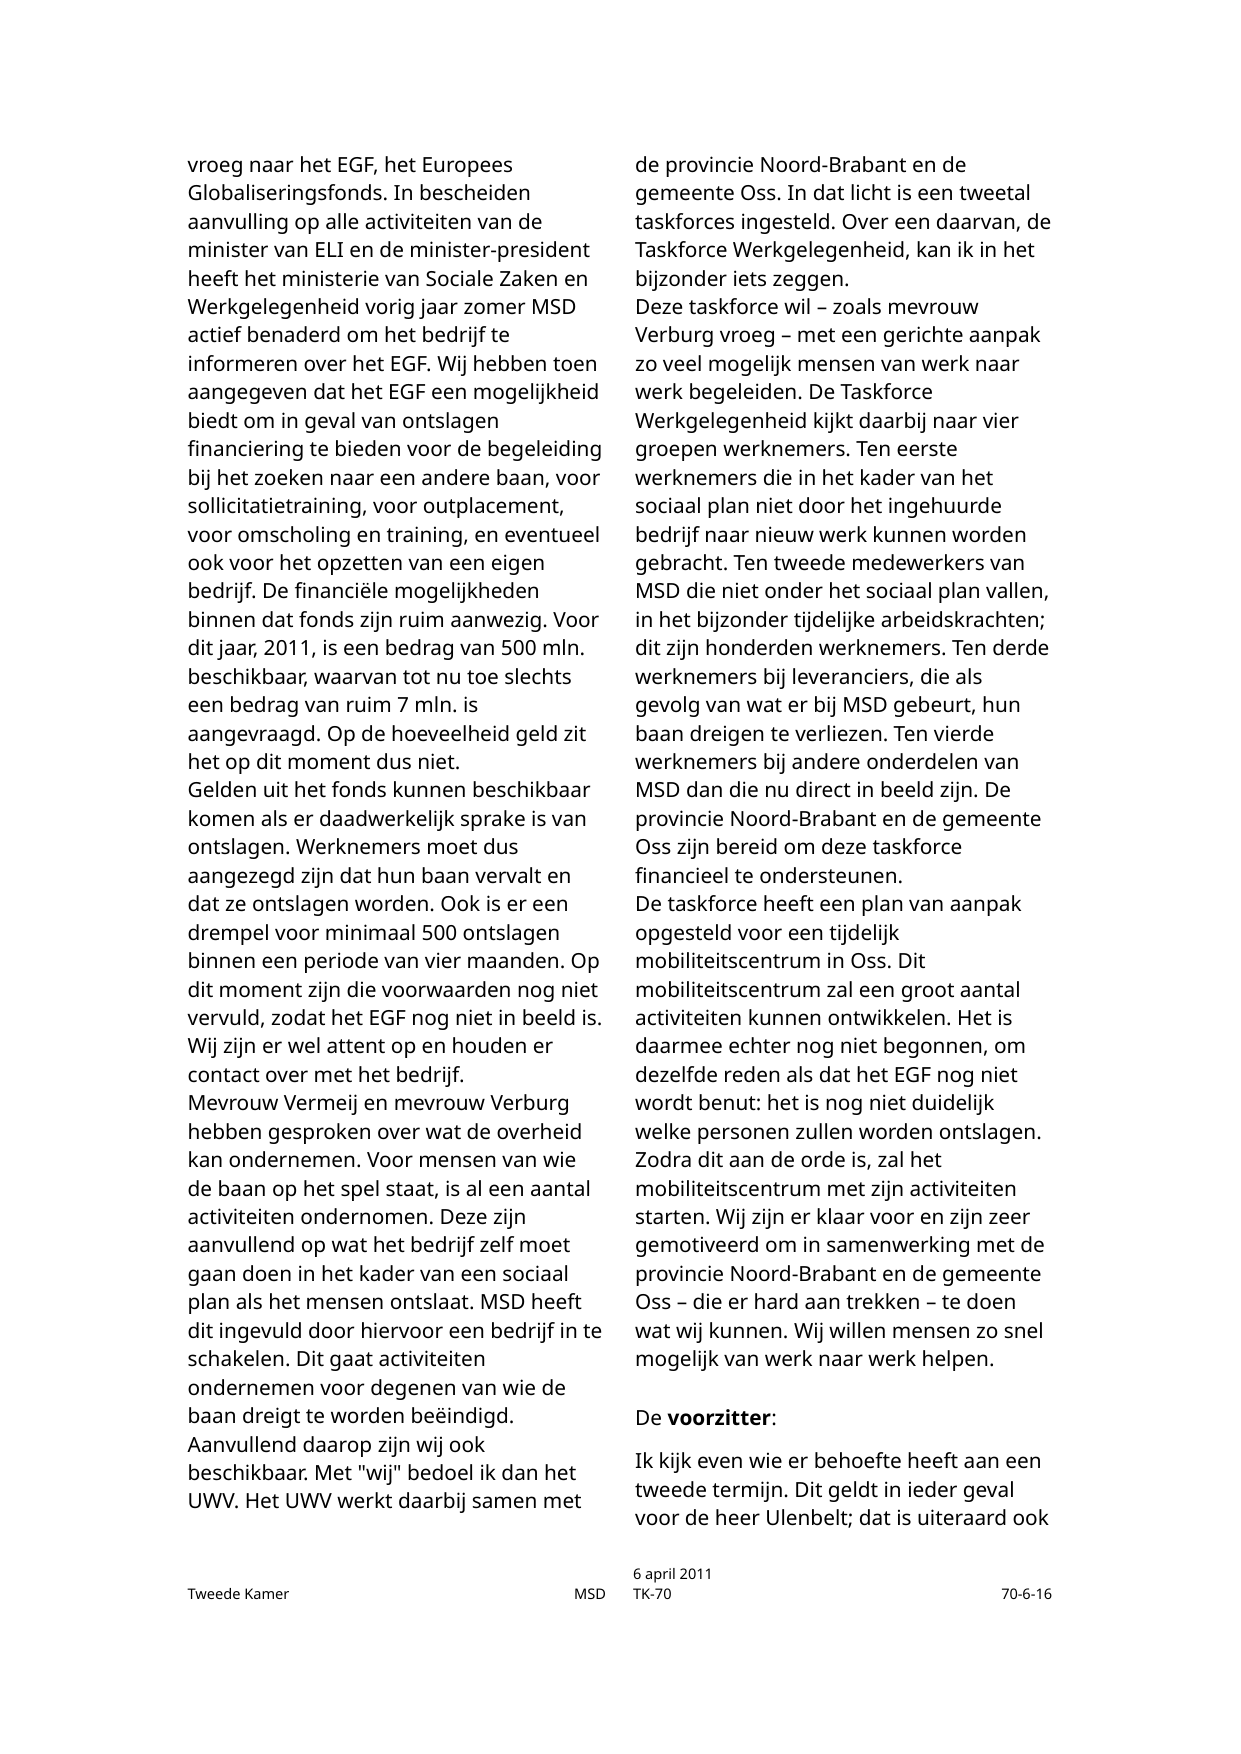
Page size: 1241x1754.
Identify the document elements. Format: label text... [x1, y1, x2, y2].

text Mevrouw Vermeij en mevrouw Verburg hebben gesproken over wat de overheid kan ondernemen. Voor mensen van wie de baan op het spel staat, is al een aantal activiteiten ondernomen. Deze zijn aanvullend op wat het bedrijf zelf moet gaan doen in het kader van een sociaal plan als het mensen ontslaat. MSD heeft dit ingevuld door hiervoor een bedrijf in te schakelen. Dit gaat activiteiten ondernemen voor degenen van wie de baan dreigt te worden beëindigd. Aanvullend daarop zijn wij ook beschikbaar. Met "wij" bedoel ik dan het UWV. Het UWV werkt daarbij samen met [187, 1088, 605, 1515]
text De voorzitter: [635, 1403, 1053, 1431]
text Ik kijk even wie er behoefte heeft aan een tweede termijn. Dit geldt in ieder geval voor de heer Ulenbelt; dat is uiteraard ook [635, 1446, 1053, 1532]
text vroeg naar het EGF, het Europees Globaliseringsfonds. In bescheiden aanvulling op alle activiteiten van de minister van ELI en de minister-president heeft het ministerie van Sociale Zaken en Werkgelegenheid vorig jaar zomer MSD actief benaderd om het bedrijf te informeren over het EGF. Wij hebben toen aangegeven dat het EGF een mogelijkheid biedt om in geval van ontslagen financiering te bieden voor de begeleiding bij het zoeken naar een andere baan, voor sollicitatietraining, voor outplacement, voor omscholing en training, en eventueel ook voor het opzetten van een eigen bedrijf. De financiële mogelijkheden binnen dat fonds zijn ruim aanwezig. Voor dit jaar, 2011, is een bedrag van 500 mln. beschikbaar, waarvan tot nu toe slechts een bedrag van ruim 7 mln. is aangevraagd. Op de hoeveelheid geld zit het op dit moment dus niet. [187, 150, 605, 776]
text de provincie Noord-Brabant en de gemeente Oss. In dat licht is een tweetal taskforces ingesteld. Over een daarvan, de Taskforce Werkgelegenheid, kan ik in het bijzonder iets zeggen. [635, 150, 1053, 292]
text De taskforce heeft een plan van aanpak opgesteld voor een tijdelijk mobiliteitscentrum in Oss. Dit mobiliteitscentrum zal een groot aantal activiteiten kunnen ontwikkelen. Het is daarmee echter nog niet begonnen, om dezelfde reden als dat het EGF nog niet wordt benut: het is nog niet duidelijk welke personen zullen worden ontslagen. Zodra dit aan de orde is, zal het mobiliteitscentrum met zijn activiteiten starten. Wij zijn er klaar voor en zijn zeer gemotiveerd om in samenwerking met de provincie Noord-Brabant en de gemeente Oss – die er hard aan trekken – te doen wat wij kunnen. Wij willen mensen zo snel mogelijk van werk naar werk helpen. [635, 889, 1053, 1373]
text Deze taskforce wil – zoals mevrouw Verburg vroeg – met een gerichte aanpak zo veel mogelijk mensen van werk naar werk begeleiden. De Taskforce Werkgelegenheid kijkt daarbij naar vier groepen werknemers. Ten eerste werknemers die in het kader van het sociaal plan niet door het ingehuurde bedrijf naar nieuw werk kunnen worden gebracht. Ten tweede medewerkers van MSD die niet onder het sociaal plan vallen, in het bijzonder tijdelijke arbeidskrachten; dit zijn honderden werknemers. Ten derde werknemers bij leveranciers, die als gevolg van wat er bij MSD gebeurt, hun baan dreigen te verliezen. Ten vierde werknemers bij andere onderdelen van MSD dan die nu direct in beeld zijn. De provincie Noord-Brabant en de gemeente Oss zijn bereid om deze taskforce financieel te ondersteunen. [635, 292, 1053, 889]
text Gelden uit het fonds kunnen beschikbaar komen als er daadwerkelijk sprake is van ontslagen. Werknemers moet dus aangezegd zijn dat hun baan vervalt en dat ze ontslagen worden. Ook is er een drempel voor minimaal 500 ontslagen binnen een periode van vier maanden. Op dit moment zijn die voorwaarden nog niet vervuld, zodat het EGF nog niet in beeld is. Wij zijn er wel attent op en houden er contact over met het bedrijf. [187, 776, 605, 1088]
